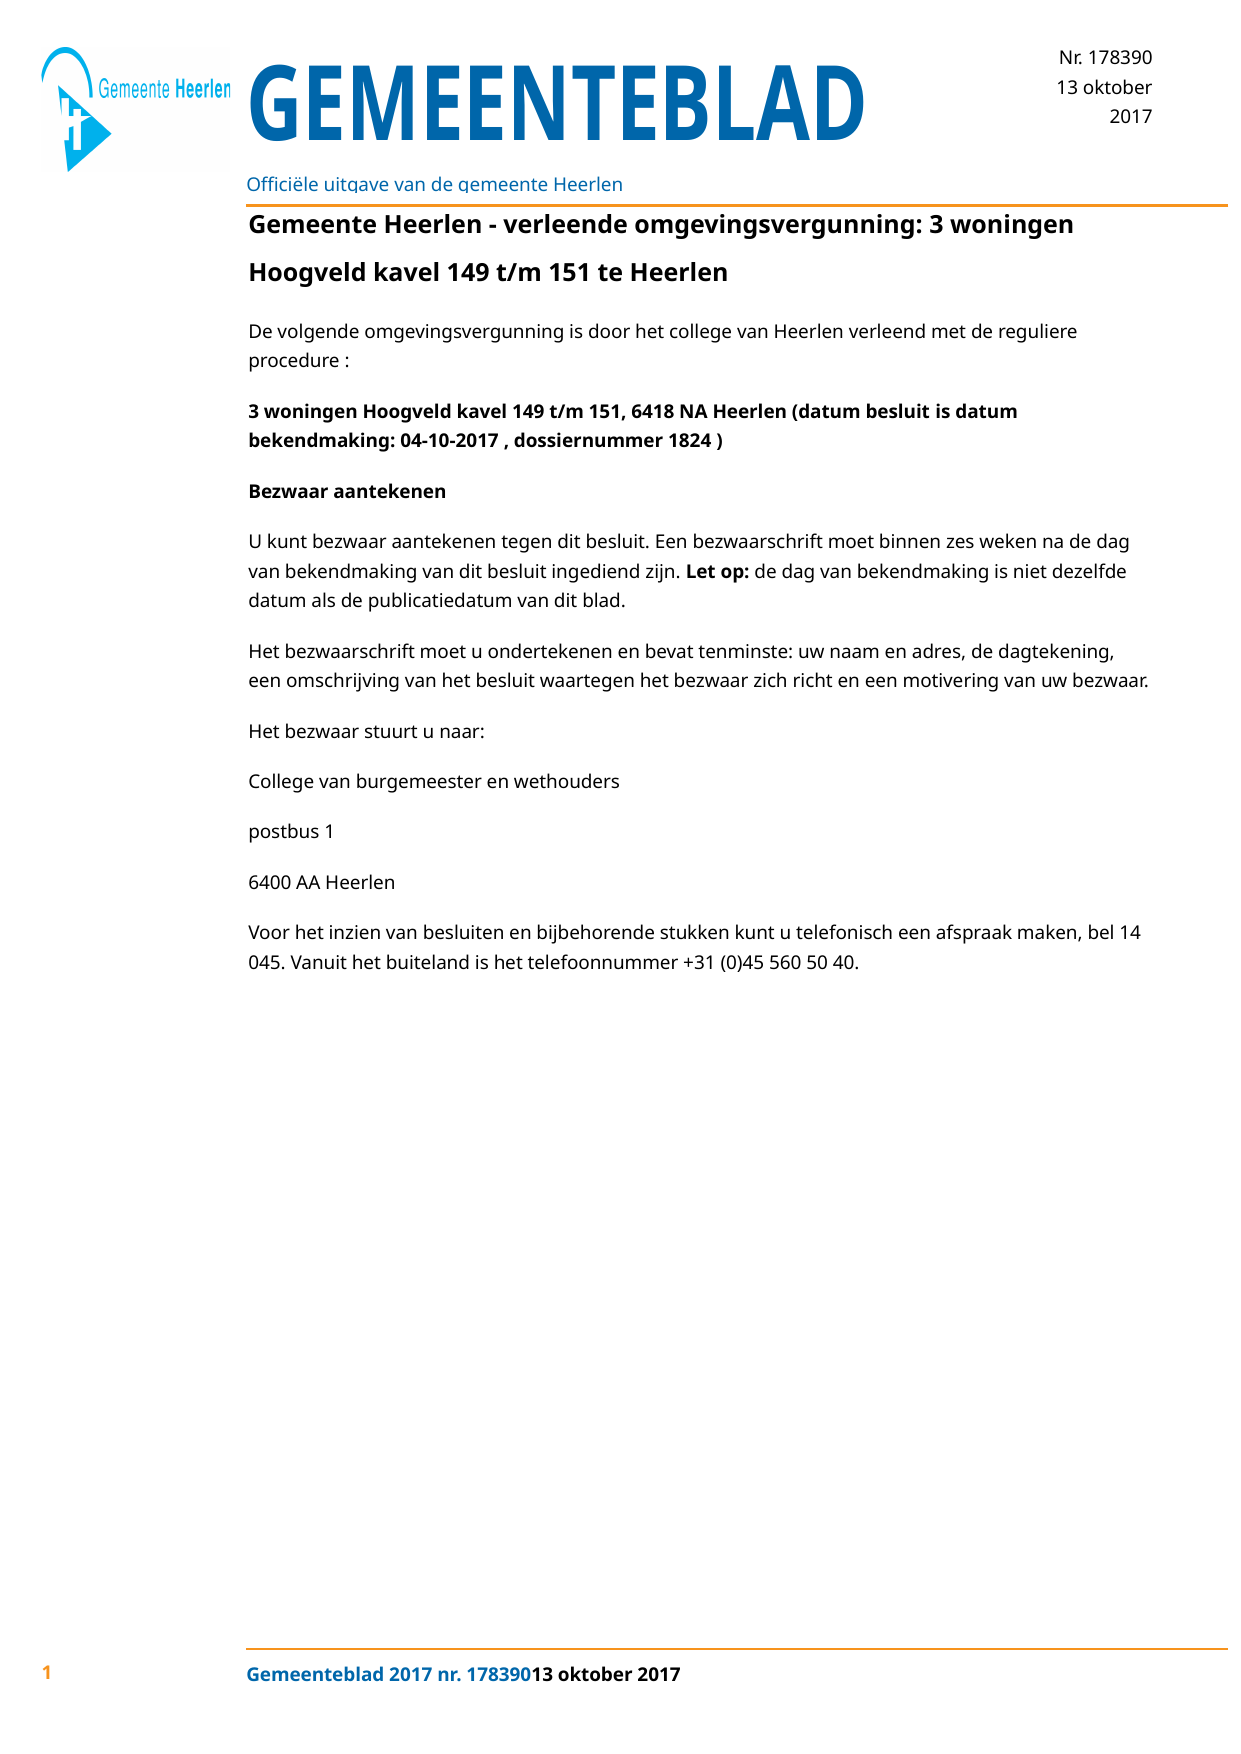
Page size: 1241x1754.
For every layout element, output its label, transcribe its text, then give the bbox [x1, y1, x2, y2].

text Het bezwaar stuurt u naar: [248, 718, 1152, 744]
picture [41, 47, 231, 172]
text 6400 AA Heerlen [248, 869, 1152, 895]
text Het bezwaarschrift moet u ondertekenen en bevat tenminste: uw naam en adres, de dagtekening, een omschrijving van het besluit waartegen het bezwaar zich richt en een motivering van uw bezwaar. [248, 638, 1152, 693]
picture [41, 47, 58, 70]
text Bezwaar aantekenen [248, 478, 1152, 504]
text postbus 1 [248, 819, 1152, 844]
text College van burgemeester en wethouders [248, 768, 1152, 794]
text Gemeente Heerlen - verleende omgevingsvergunning: 3 woningen Hoogveld kavel 149 t/m 151 te Heerlen [248, 207, 1152, 288]
text U kunt bezwaar aantekenen tegen dit besluit. Een bezwaarschrift moet binnen zes weken na de dag van bekendmaking van dit besluit ingediend zijn. Let op: de dag van bekendmaking is niet dezelfde datum als de publicatiedatum van dit blad. [248, 528, 1152, 613]
text Voor het inzien van besluiten en bijbehorende stukken kunt u telefonisch een afspraak maken, bel 14 045. Vanuit het buiteland is het telefoonnummer +31 (0)45 560 50 40. [248, 919, 1152, 975]
text 3 woningen Hoogveld kavel 149 t/m 151, 6418 NA Heerlen (datum besluit is datum bekendmaking: 04-10-2017 , dossiernummer 1824 ) [248, 398, 1152, 453]
text De volgende omgevingsvergunning is door het college van Heerlen verleend met de reguliere procedure : [248, 318, 1152, 373]
